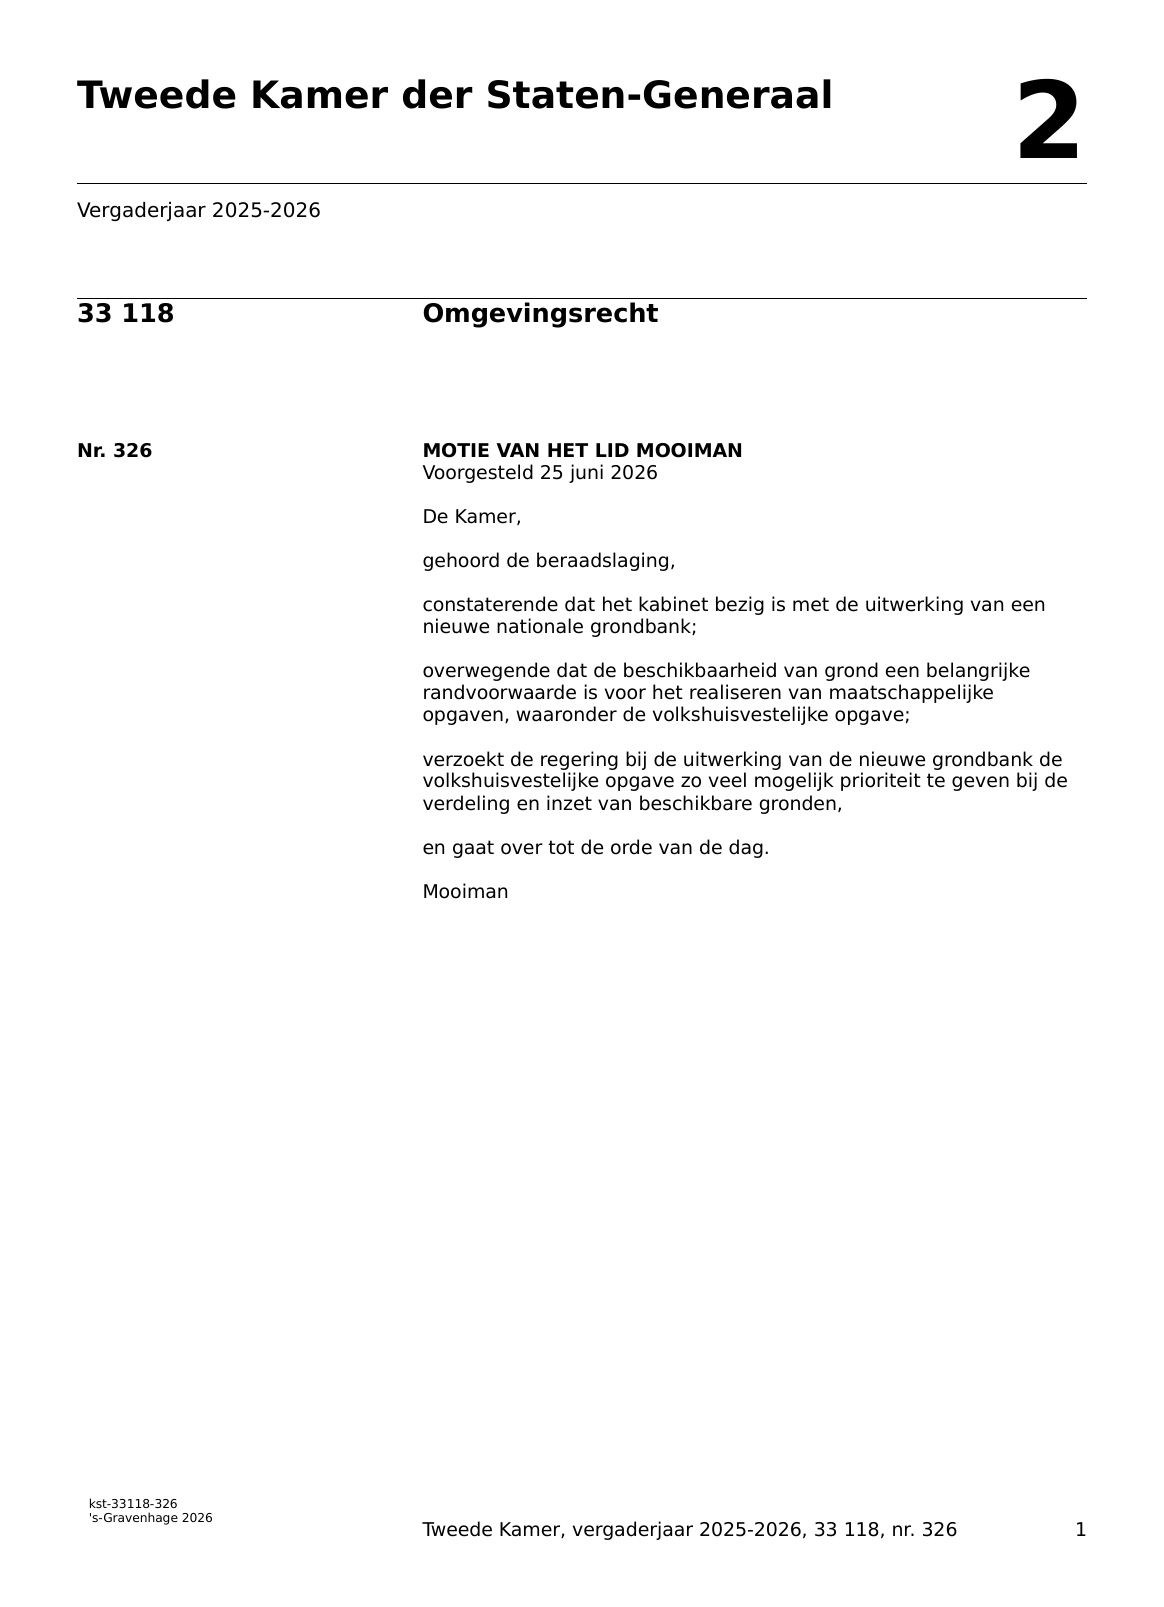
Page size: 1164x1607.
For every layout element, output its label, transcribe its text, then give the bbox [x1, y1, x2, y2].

table_cell Vergaderjaar 2025-2026 [77, 184, 1087, 298]
subtitle 33 118 Omgevingsrecht [77, 299, 1087, 329]
text Mooiman [422, 881, 1087, 903]
text overwegende dat de beschikbaarheid van grond een belangrijke randvoorwaarde is voor het realiseren van maatschappelijke opgaven, waaronder de volkshuisvestelijke opgave; [422, 660, 1087, 726]
text constaterende dat het kabinet bezig is met de uitwerking van een nieuwe nationale grondbank; [422, 594, 1087, 638]
subtitle Nr. 326 MOTIE VAN HET LID MOOIMAN [77, 440, 1087, 462]
text gehoord de beraadslaging, [422, 550, 1087, 572]
text Voorgesteld 25 juni 2026 [422, 462, 1087, 484]
text 's-Gravenhage 2026 [88, 1511, 323, 1525]
text De Kamer, [422, 506, 1087, 528]
table_header Tweede Kamer der Staten-Generaal [77, 59, 886, 183]
text en gaat over tot de orde van de dag. [422, 837, 1087, 858]
text verzoekt de regering bij de uitwerking van de nieuwe grondbank de volkshuisvestelijke opgave zo veel mogelijk prioriteit te geven bij de verdeling en inzet van beschikbare gronden, [422, 748, 1087, 814]
text kst-33118-326 [88, 1497, 323, 1511]
table_header 2 [886, 59, 1087, 183]
